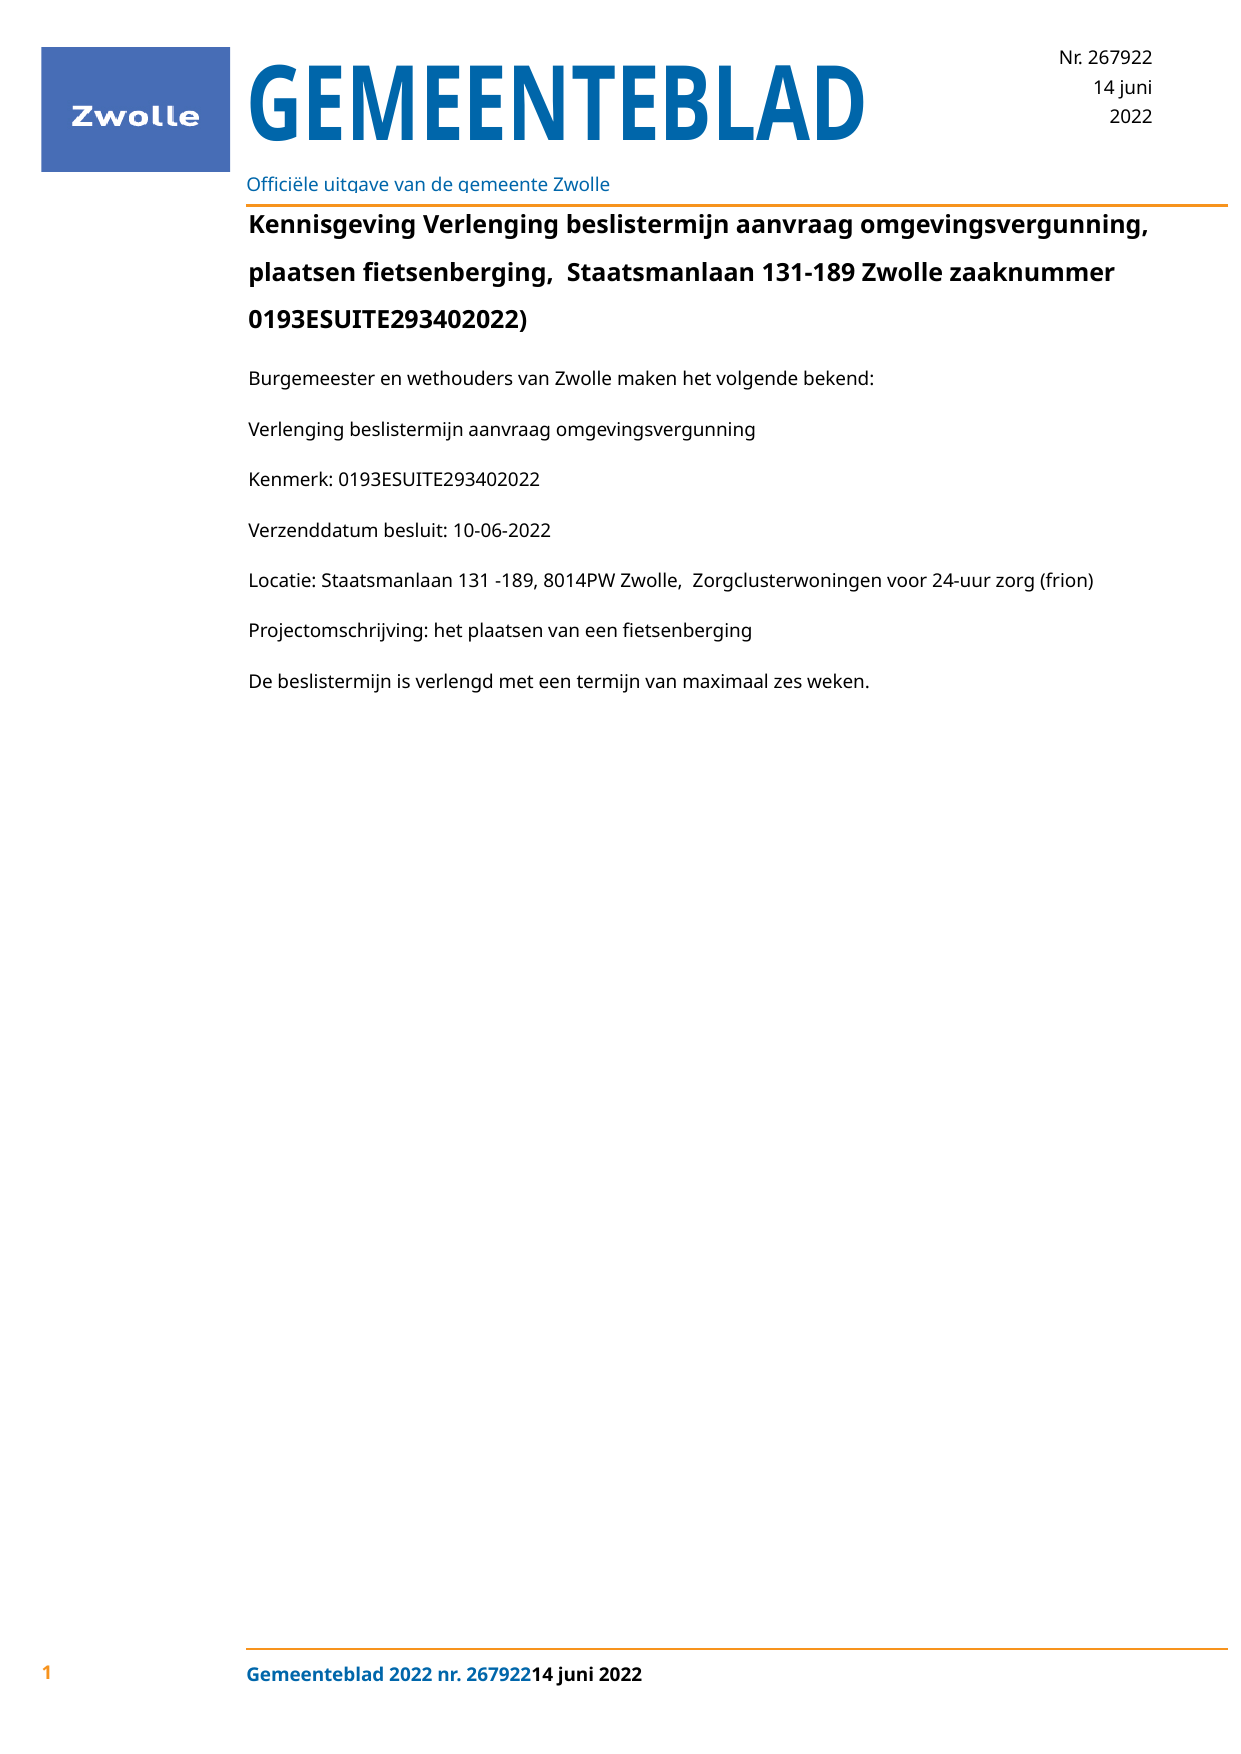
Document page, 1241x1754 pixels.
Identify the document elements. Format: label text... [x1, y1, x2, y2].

text Verzenddatum besluit: 10-06-2022 [248, 517, 1152, 542]
text De beslistermijn is verlengd met een termijn van maximaal zes weken. [248, 668, 1152, 694]
text Locatie: Staatsmanlaan 131 -189, 8014PW Zwolle, Zorgclusterwoningen voor 24-uur zorg (frion) [248, 567, 1152, 593]
text Verlenging beslistermijn aanvraag omgevingsvergunning [248, 416, 1152, 442]
text Projectomschrijving: het plaatsen van een fietsenberging [248, 618, 1152, 643]
text Kennisgeving Verlenging beslistermijn aanvraag omgevingsvergunning, plaatsen fietsenberging, Staatsmanlaan 131-189 Zwolle zaaknummer 0193ESUITE293402022) [248, 207, 1152, 336]
text Kenmerk: 0193ESUITE293402022 [248, 466, 1152, 492]
picture [41, 47, 231, 172]
text Burgemeester en wethouders van Zwolle maken het volgende bekend: [248, 366, 1152, 391]
